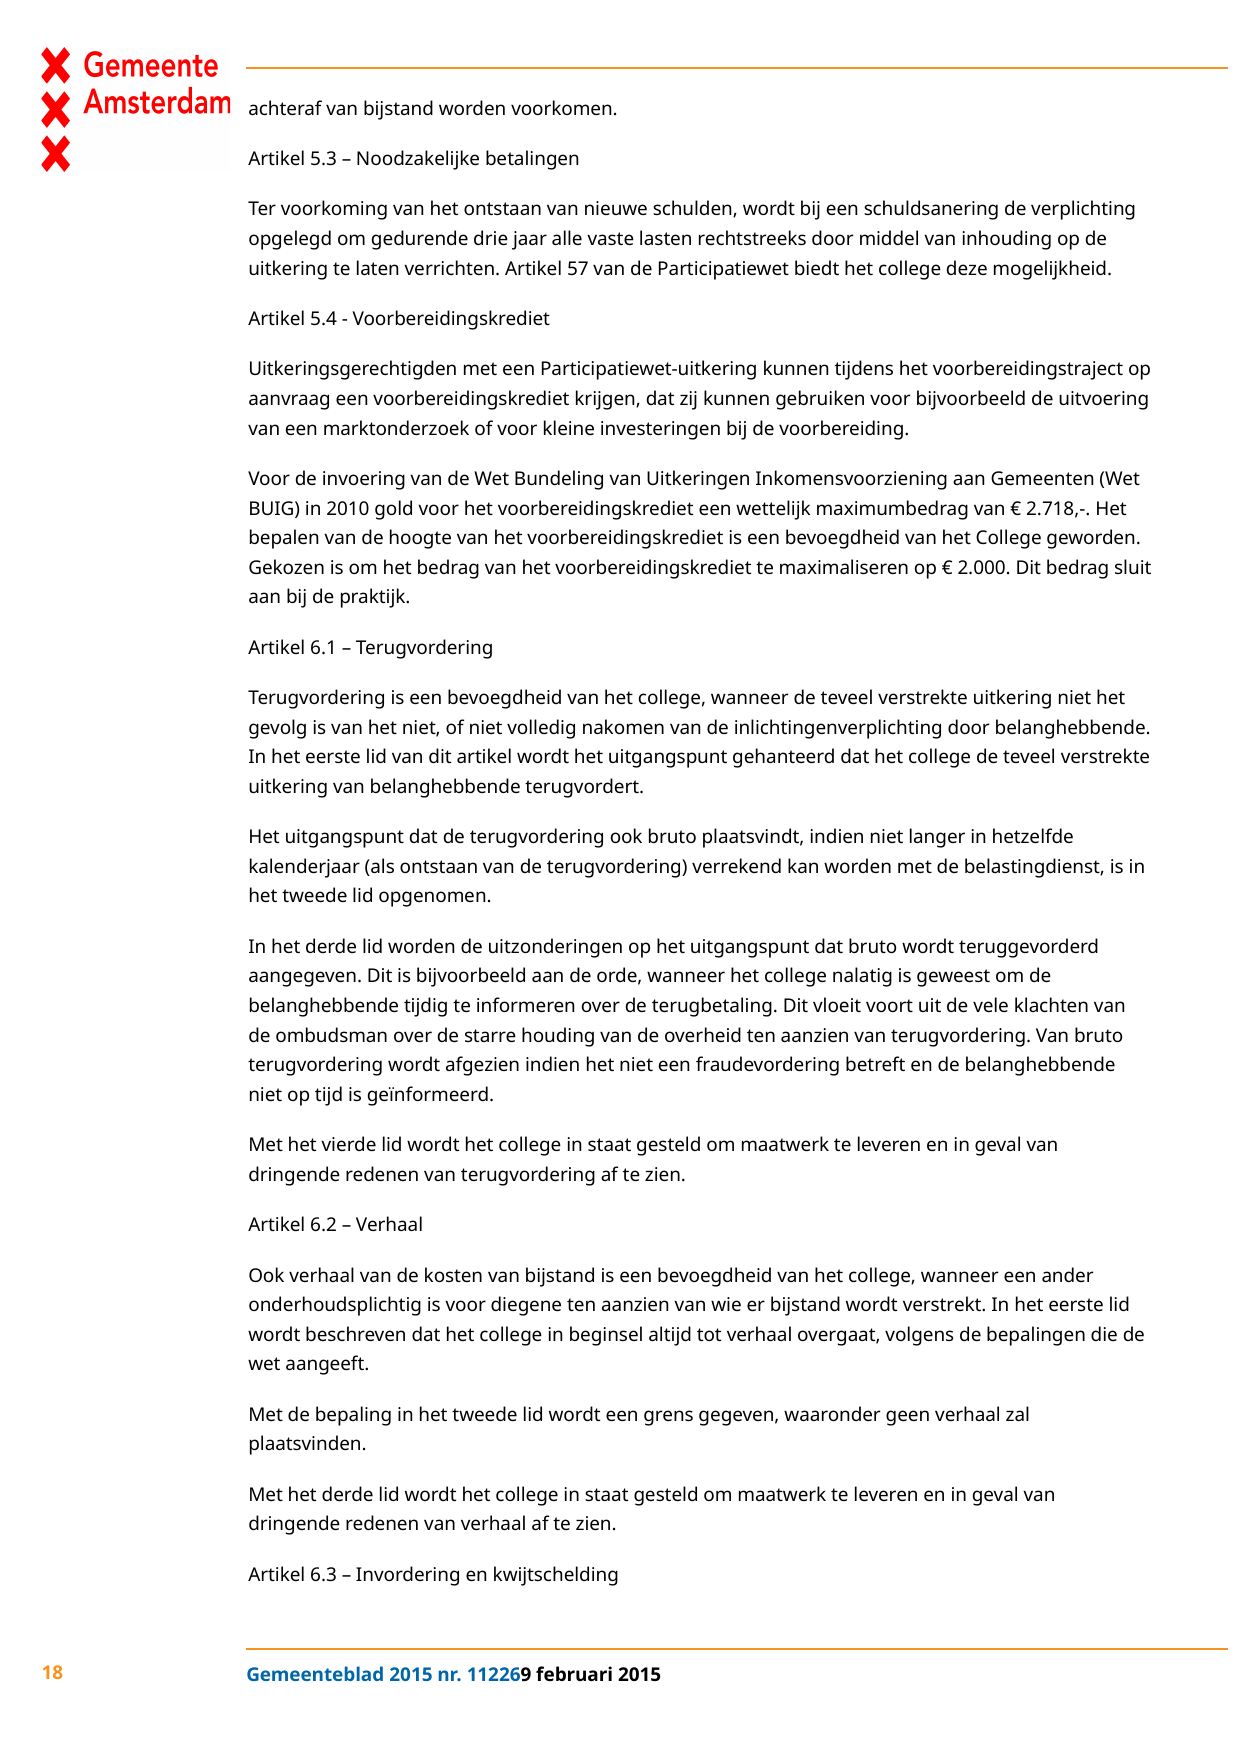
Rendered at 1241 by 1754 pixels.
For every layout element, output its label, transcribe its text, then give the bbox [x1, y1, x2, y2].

text Artikel 6.1 – Terugvordering [248, 634, 1152, 660]
text Artikel 6.3 – Invordering en kwijtschelding [248, 1561, 1152, 1587]
text Uitkeringsgerechtigden met een Participatiewet-uitkering kunnen tijdens het voorbereidingstraject op aanvraag een voorbereidingskrediet krijgen, dat zij kunnen gebruiken voor bijvoorbeeld de uitvoering van een marktonderzoek of voor kleine investeringen bij de voorbereiding. [248, 356, 1152, 441]
text Terugvordering is een bevoegdheid van het college, wanneer de teveel verstrekte uitkering niet het gevolg is van het niet, of niet volledig nakomen van de inlichtingenverplichting door belanghebbende. In het eerste lid van dit artikel wordt het uitgangspunt gehanteerd dat het college de teveel verstrekte uitkering van belanghebbende terugvordert. [248, 684, 1152, 799]
picture [41, 47, 231, 172]
text Ter voorkoming van het ontstaan van nieuwe schulden, wordt bij een schuldsanering de verplichting opgelegd om gedurende drie jaar alle vaste lasten rechtstreeks door middel van inhouding op de uitkering te laten verrichten. Artikel 57 van de Participatiewet biedt het college deze mogelijkheid. [248, 196, 1152, 281]
text achteraf van bijstand worden voorkomen. [248, 95, 1152, 121]
text Artikel 5.3 – Noodzakelijke betalingen [248, 145, 1152, 171]
text Met het derde lid wordt het college in staat gesteld om maatwerk te leveren en in geval van dringende redenen van verhaal af te zien. [248, 1481, 1152, 1536]
text Artikel 5.4 - Voorbereidingskrediet [248, 305, 1152, 331]
text Met het vierde lid wordt het college in staat gesteld om maatwerk te leveren en in geval van dringende redenen van terugvordering af te zien. [248, 1131, 1152, 1187]
text Artikel 6.2 – Verhaal [248, 1211, 1152, 1237]
text In het derde lid worden de uitzonderingen op het uitgangspunt dat bruto wordt teruggevorderd aangegeven. Dit is bijvoorbeeld aan de orde, wanneer het college nalatig is geweest om de belanghebbende tijdig te informeren over de terugbetaling. Dit vloeit voort uit de vele klachten van de ombudsman over de starre houding van de overheid ten aanzien van terugvordering. Van bruto terugvordering wordt afgezien indien het niet een fraudevordering betreft en de belanghebbende niet op tijd is geïnformeerd. [248, 933, 1152, 1107]
text Ook verhaal van de kosten van bijstand is een bevoegdheid van het college, wanneer een ander onderhoudsplichtig is voor diegene ten aanzien van wie er bijstand wordt verstrekt. In het eerste lid wordt beschreven dat het college in beginsel altijd tot verhaal overgaat, volgens de bepalingen die de wet aangeeft. [248, 1262, 1152, 1376]
text Voor de invoering van de Wet Bundeling van Uitkeringen Inkomensvoorziening aan Gemeenten (Wet BUIG) in 2010 gold voor het voorbereidingskrediet een wettelijk maximumbedrag van € 2.718,-. Het bepalen van de hoogte van het voorbereidingskrediet is een bevoegdheid van het College geworden. Gekozen is om het bedrag van het voorbereidingskrediet te maximaliseren op € 2.000. Dit bedrag sluit aan bij de praktijk. [248, 465, 1152, 609]
text Het uitgangspunt dat de terugvordering ook bruto plaatsvindt, indien niet langer in hetzelfde kalenderjaar (als ontstaan van de terugvordering) verrekend kan worden met de belastingdienst, is in het tweede lid opgenomen. [248, 823, 1152, 908]
text Met de bepaling in het tweede lid wordt een grens gegeven, waaronder geen verhaal zal plaatsvinden. [248, 1401, 1152, 1456]
